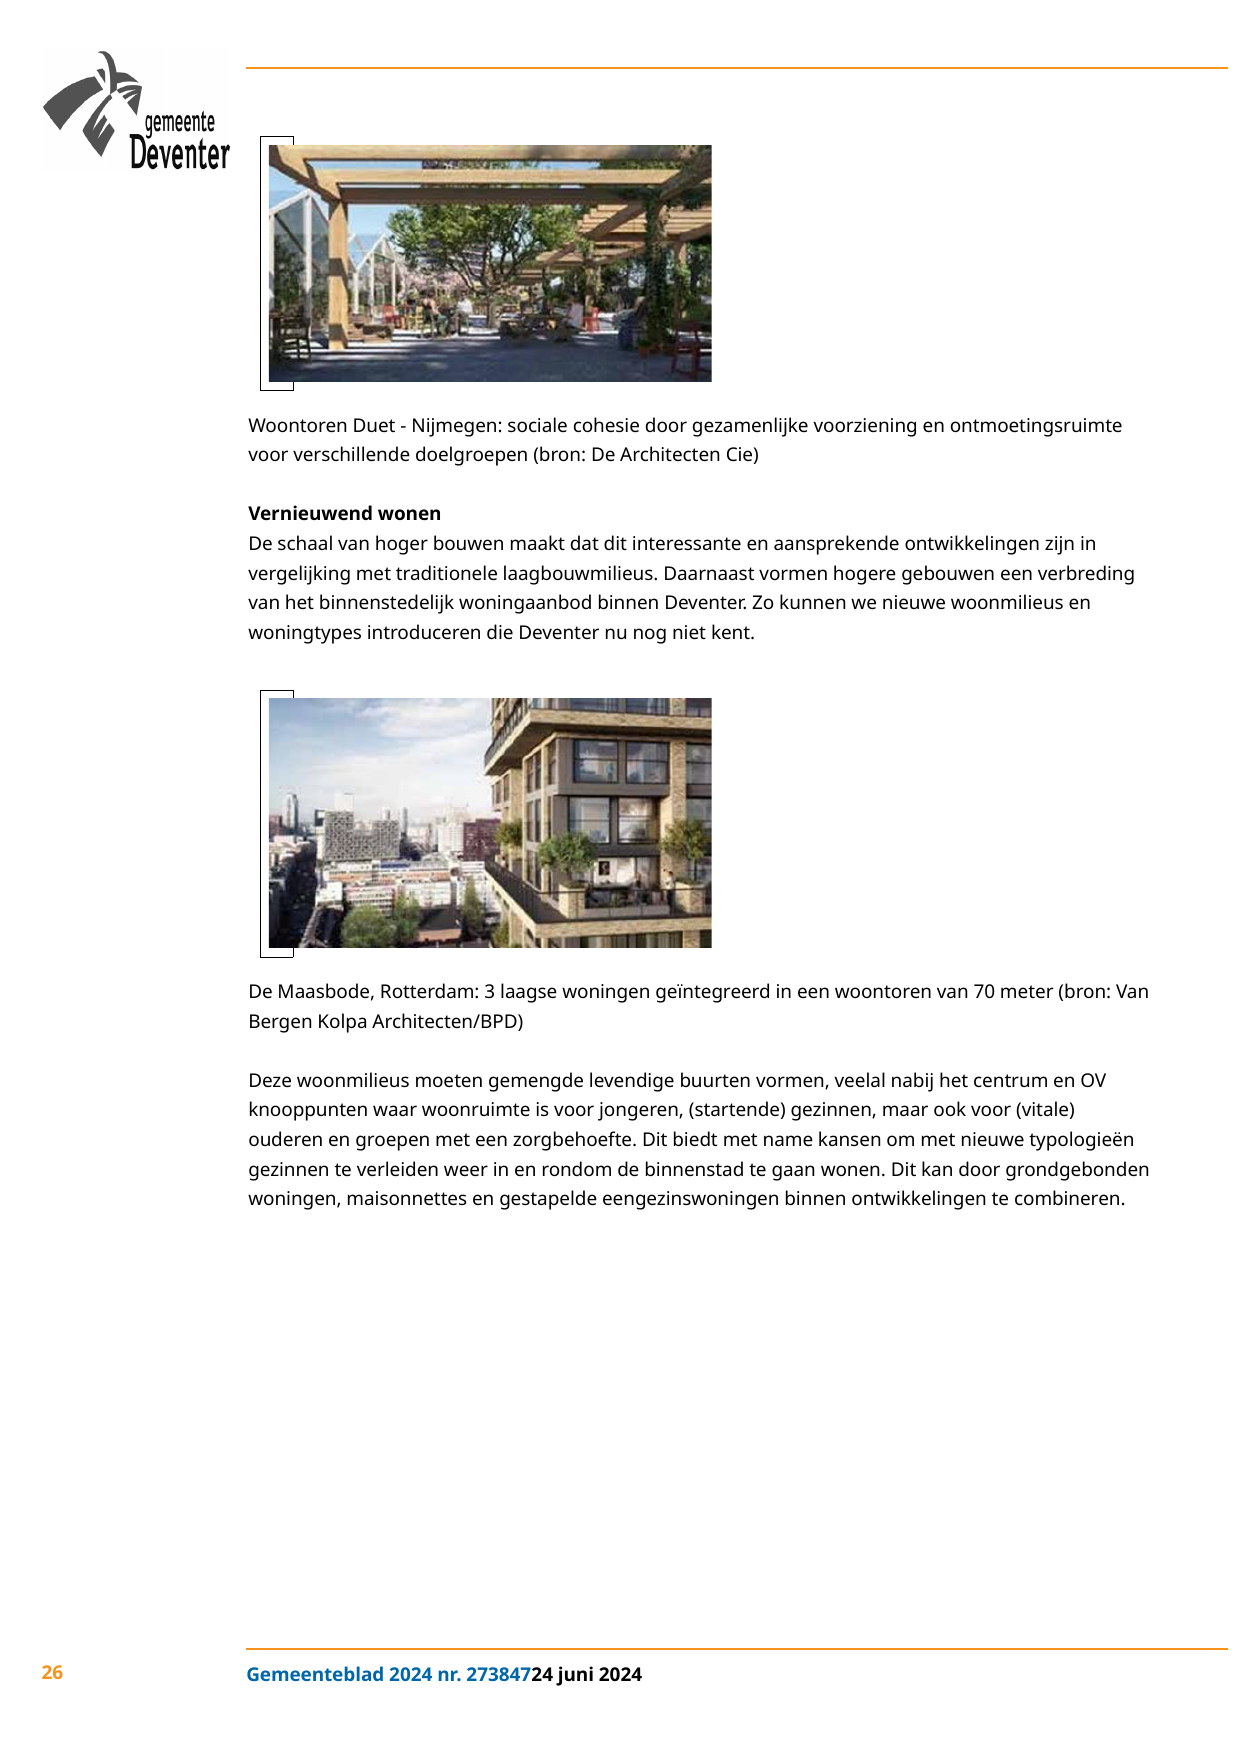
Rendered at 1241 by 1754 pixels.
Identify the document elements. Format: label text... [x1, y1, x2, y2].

text De Maasbode, Rotterdam: 3 laagse woningen geïntegreerd in een woontoren van 70 meter (bron: Van Bergen Kolpa Architecten/BPD) [248, 978, 1152, 1034]
text De schaal van hoger bouwen maakt dat dit interessante en aansprekende ontwikkelingen zijn in vergelijking met traditionele laagbouwmilieus. Daarnaast vormen hogere gebouwen een verbreding van het binnenstedelijk woningaanbod binnen Deventer. Zo kunnen we nieuwe woonmilieus en woningtypes introduceren die Deventer nu nog niet kent. [248, 530, 1152, 644]
picture [268, 698, 712, 948]
text Deze woonmilieus moeten gemengde levendige buurten vormen, veelal nabij het centrum en OV knooppunten waar woonruimte is voor jongeren, (startende) gezinnen, maar ook voor (vitale) ouderen en groepen met een zorgbehoefte. Dit biedt met name kansen om met nieuwe typologieën gezinnen te verleiden weer in en rondom de binnenstad te gaan wonen. Dit kan door grondgebonden woningen, maisonnettes en gestapelde eengezinswoningen binnen ontwikkelingen te combineren. [248, 1067, 1152, 1211]
picture [268, 145, 712, 382]
text Vernieuwend wonen [248, 501, 1152, 526]
text Woontoren Duet - Nijmegen: sociale cohesie door gezamenlijke voorziening en ontmoetingsruimte voor verschillende doelgroepen (bron: De Architecten Cie) [248, 412, 1152, 467]
picture [41, 47, 231, 172]
